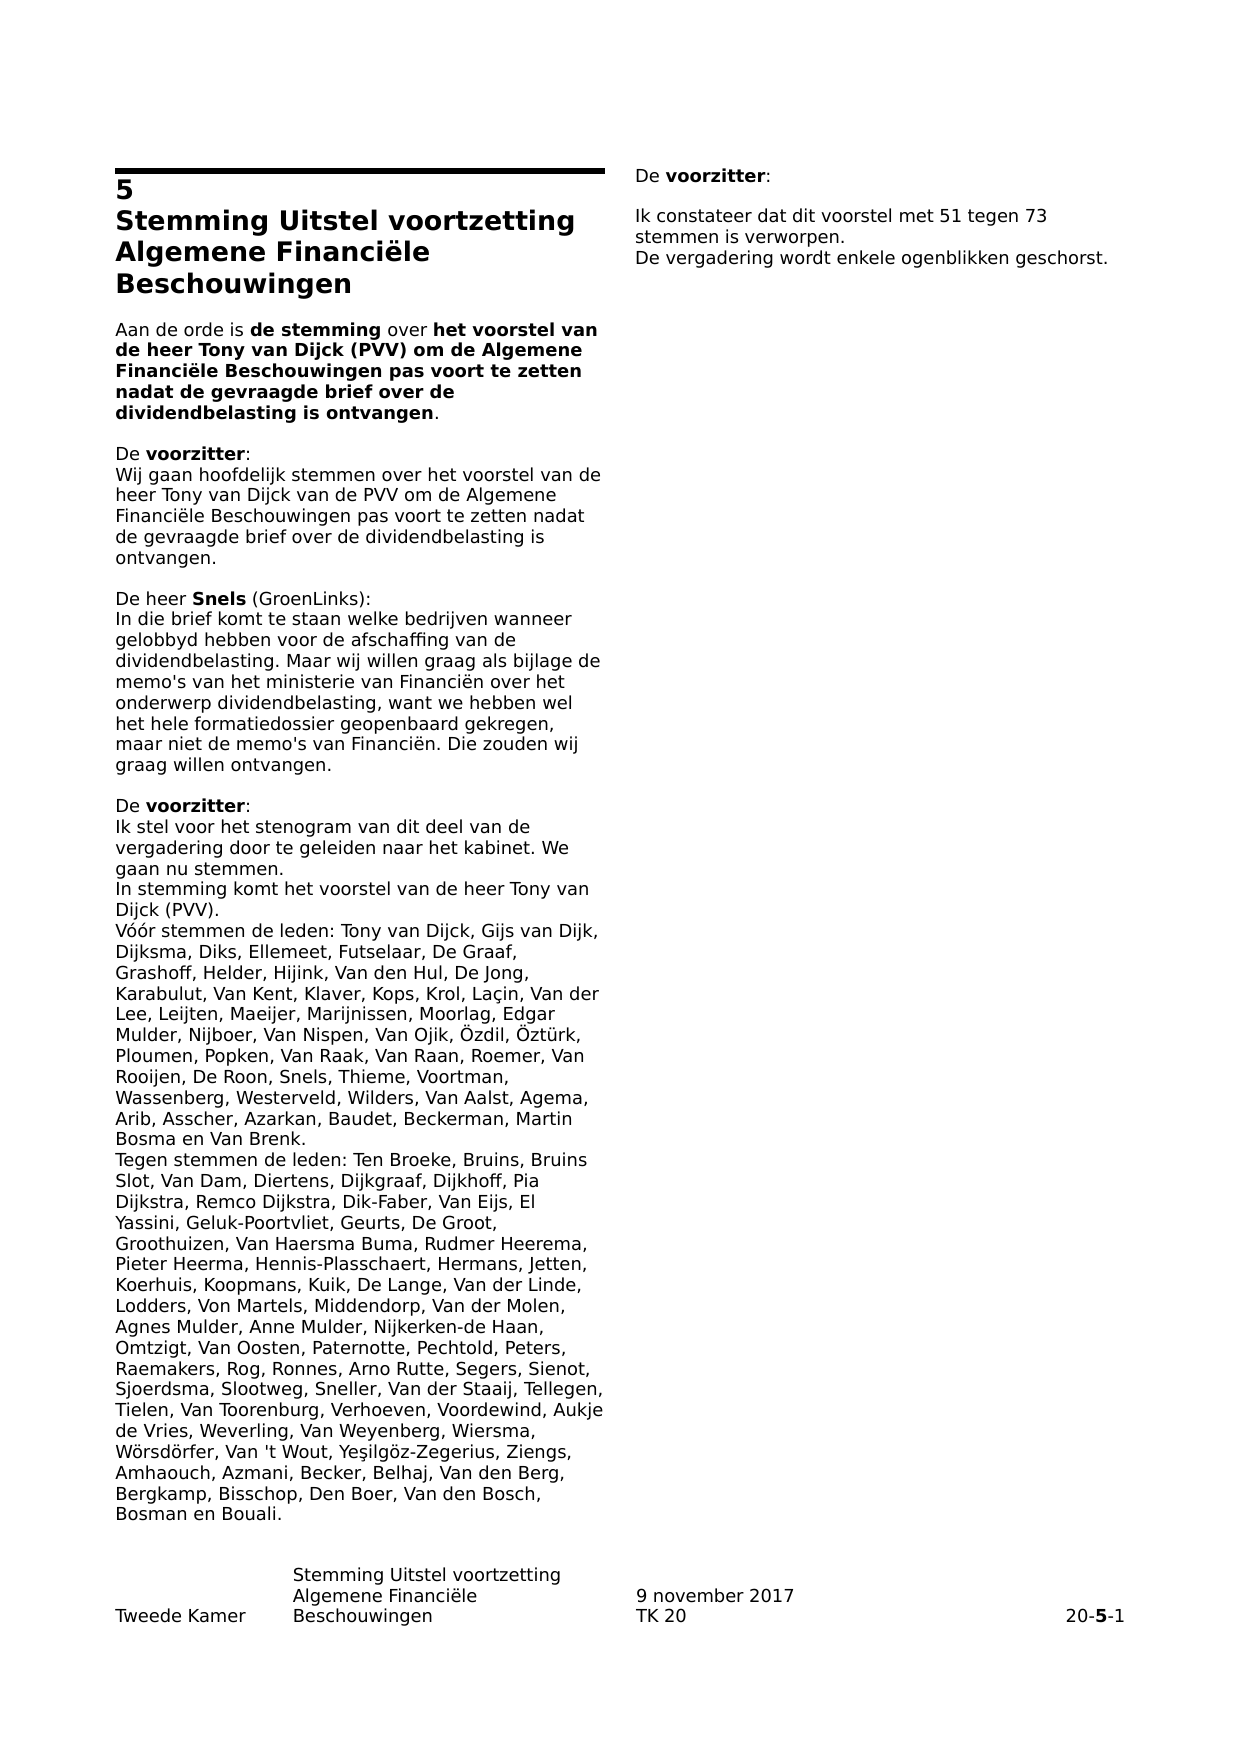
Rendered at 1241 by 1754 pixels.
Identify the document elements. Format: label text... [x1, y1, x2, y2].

text Ik stel voor het stenogram van dit deel van de vergadering door te geleiden naar het kabinet. We gaan nu stemmen. [115, 817, 605, 879]
text De vergadering wordt enkele ogenblikken geschorst. [635, 248, 1125, 268]
text De voorzitter: [635, 165, 1125, 186]
text In stemming komt het voorstel van de heer Tony van Dijck (PVV). [115, 879, 605, 921]
text Vóór stemmen de leden: Tony van Dijck, Gijs van Dijk, Dijksma, Diks, Ellemeet, Futselaar, De Graaf, Grashoff, Helder, Hijink, Van den Hul, De Jong, Karabulut, Van Kent, Klaver, Kops, Krol, Laçin, Van der Lee, Leijten, Maeijer, Marijnissen, Moorlag, Edgar Mulder, Nijboer, Van Nispen, Van Ojik, Özdil, Öztürk, Ploumen, Popken, Van Raak, Van Raan, Roemer, Van Rooijen, De Roon, Snels, Thieme, Voortman, Wassenberg, Westerveld, Wilders, Van Aalst, Agema, Arib, Asscher, Azarkan, Baudet, Beckerman, Martin Bosma en Van Brenk. [115, 921, 605, 1150]
text Tegen stemmen de leden: Ten Broeke, Bruins, Bruins Slot, Van Dam, Diertens, Dijkgraaf, Dijkhoff, Pia Dijkstra, Remco Dijkstra, Dik-Faber, Van Eijs, El Yassini, Geluk-Poortvliet, Geurts, De Groot, Groothuizen, Van Haersma Buma, Rudmer Heerema, Pieter Heerma, Hennis-Plasschaert, Hermans, Jetten, Koerhuis, Koopmans, Kuik, De Lange, Van der Linde, Lodders, Von Martels, Middendorp, Van der Molen, Agnes Mulder, Anne Mulder, Nijkerken-de Haan, Omtzigt, Van Oosten, Paternotte, Pechtold, Peters, Raemakers, Rog, Ronnes, Arno Rutte, Segers, Sienot, Sjoerdsma, Slootweg, Sneller, Van der Staaij, Tellegen, Tielen, Van Toorenburg, Verhoeven, Voordewind, Aukje de Vries, Weverling, Van Weyenberg, Wiersma, Wörsdörfer, Van 't Wout, Yeşilgöz-Zegerius, Ziengs, Amhaouch, Azmani, Becker, Belhaj, Van den Berg, Bergkamp, Bisschop, Den Boer, Van den Bosch, Bosman en Bouali. [115, 1150, 605, 1525]
text Ik constateer dat dit voorstel met 51 tegen 73 stemmen is verworpen. [635, 206, 1125, 248]
text De voorzitter: [115, 443, 605, 464]
title 5 Stemming Uitstel voortzetting Algemene Financiële Beschouwingen [115, 174, 605, 299]
text In die brief komt te staan welke bedrijven wanneer gelobbyd hebben voor de afschaffing van de dividendbelasting. Maar wij willen graag als bijlage de memo's van het ministerie van Financiën over het onderwerp dividendbelasting, want we hebben wel het hele formatiedossier geopenbaard gekregen, maar niet de memo's van Financiën. Die zouden wij graag willen ontvangen. [115, 609, 605, 776]
text Wij gaan hoofdelijk stemmen over het voorstel van de heer Tony van Dijck van de PVV om de Algemene Financiële Beschouwingen pas voort te zetten nadat de gevraagde brief over de dividendbelasting is ontvangen. [115, 464, 605, 568]
text De heer Snels (GroenLinks): [115, 588, 605, 609]
text Aan de orde is de stemming over het voorstel van de heer Tony van Dijck (PVV) om de Algemene Financiële Beschouwingen pas voort te zetten nadat de gevraagde brief over de dividendbelasting is ontvangen. [115, 319, 605, 423]
text De voorzitter: [115, 796, 605, 817]
